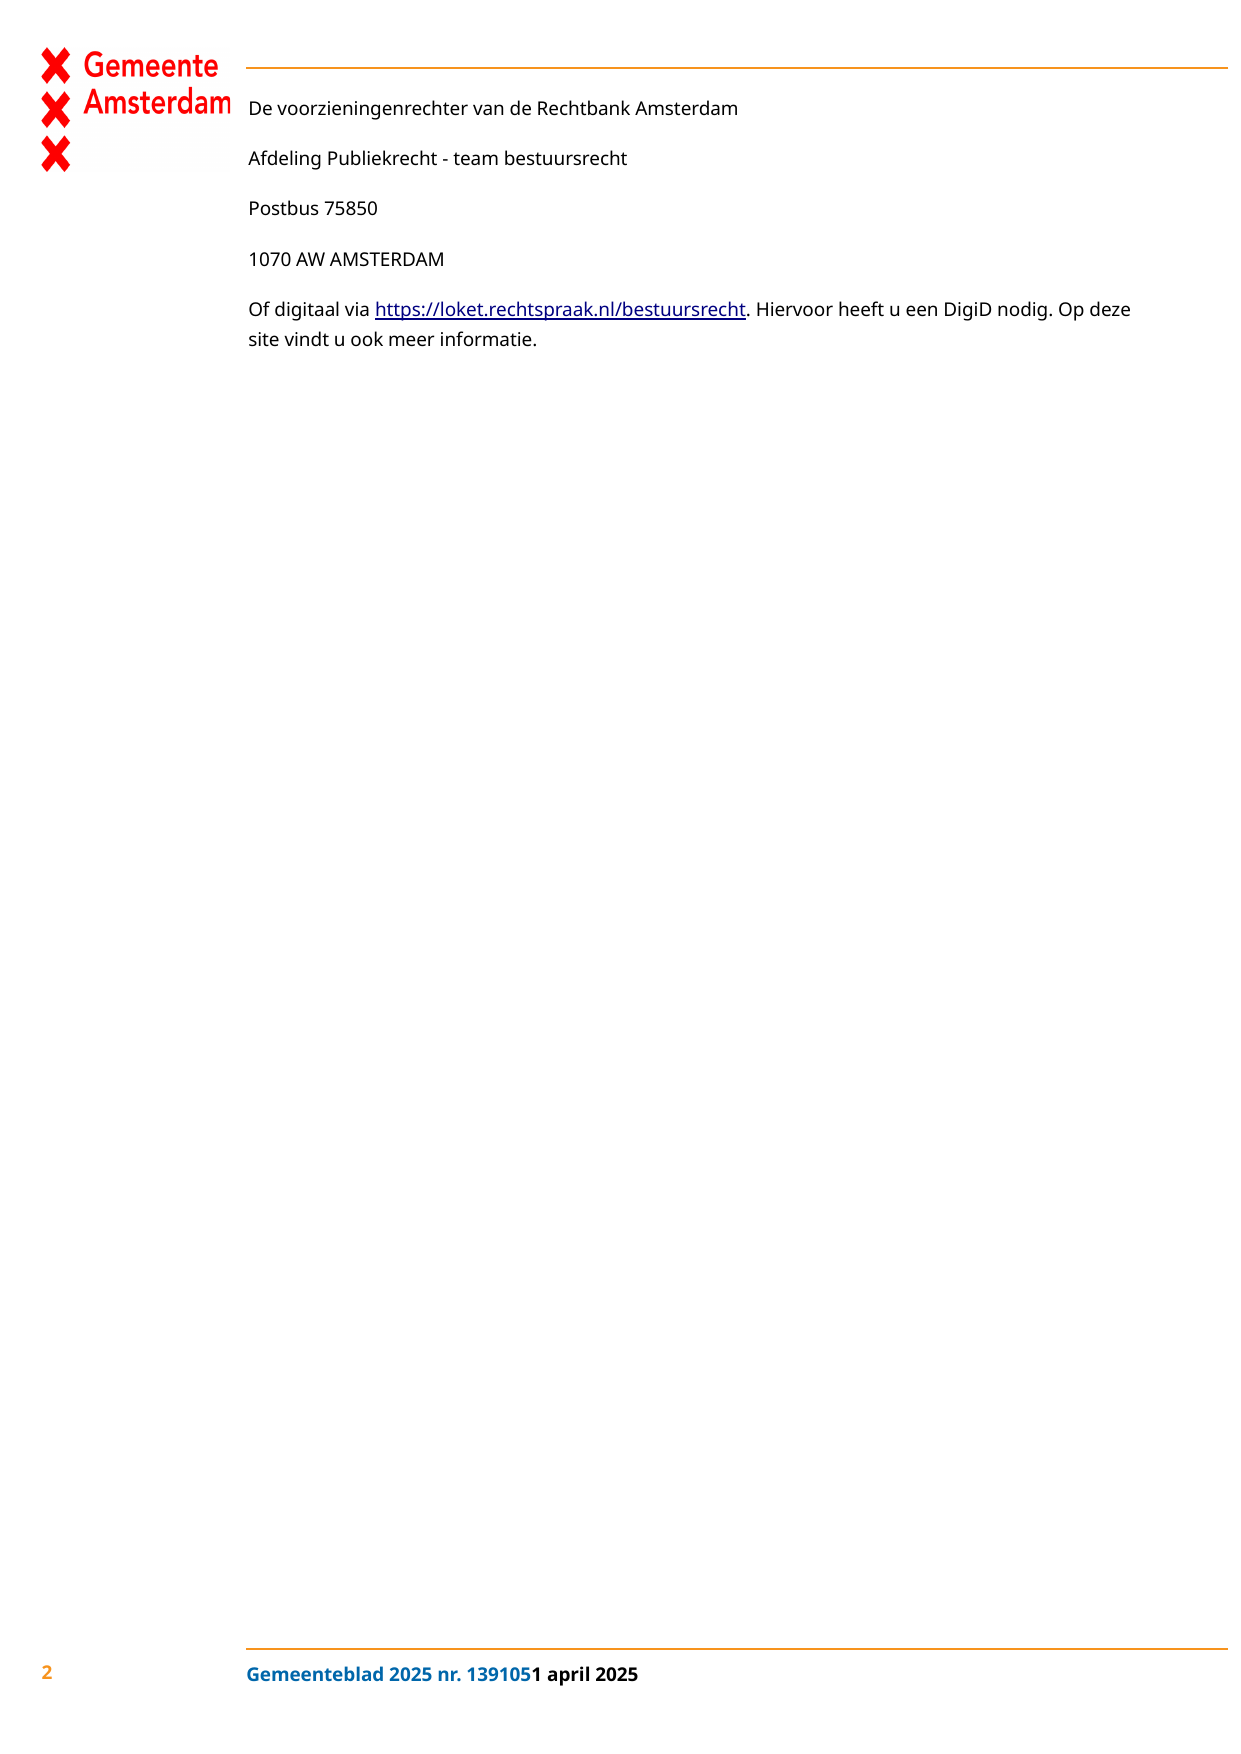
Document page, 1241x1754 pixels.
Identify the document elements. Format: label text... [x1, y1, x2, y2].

text Postbus 75850 [248, 196, 1152, 221]
picture [41, 47, 231, 172]
text De voorzieningenrechter van de Rechtbank Amsterdam [248, 95, 1152, 121]
text 1070 AW AMSTERDAM [248, 246, 1152, 272]
text Of digitaal via https://loket.rechtspraak.nl/bestuursrecht. Hiervoor heeft u een DigiD nodig. Op deze site vindt u ook meer informatie. [248, 296, 1152, 352]
text Afdeling Publiekrecht - team bestuursrecht [248, 145, 1152, 171]
